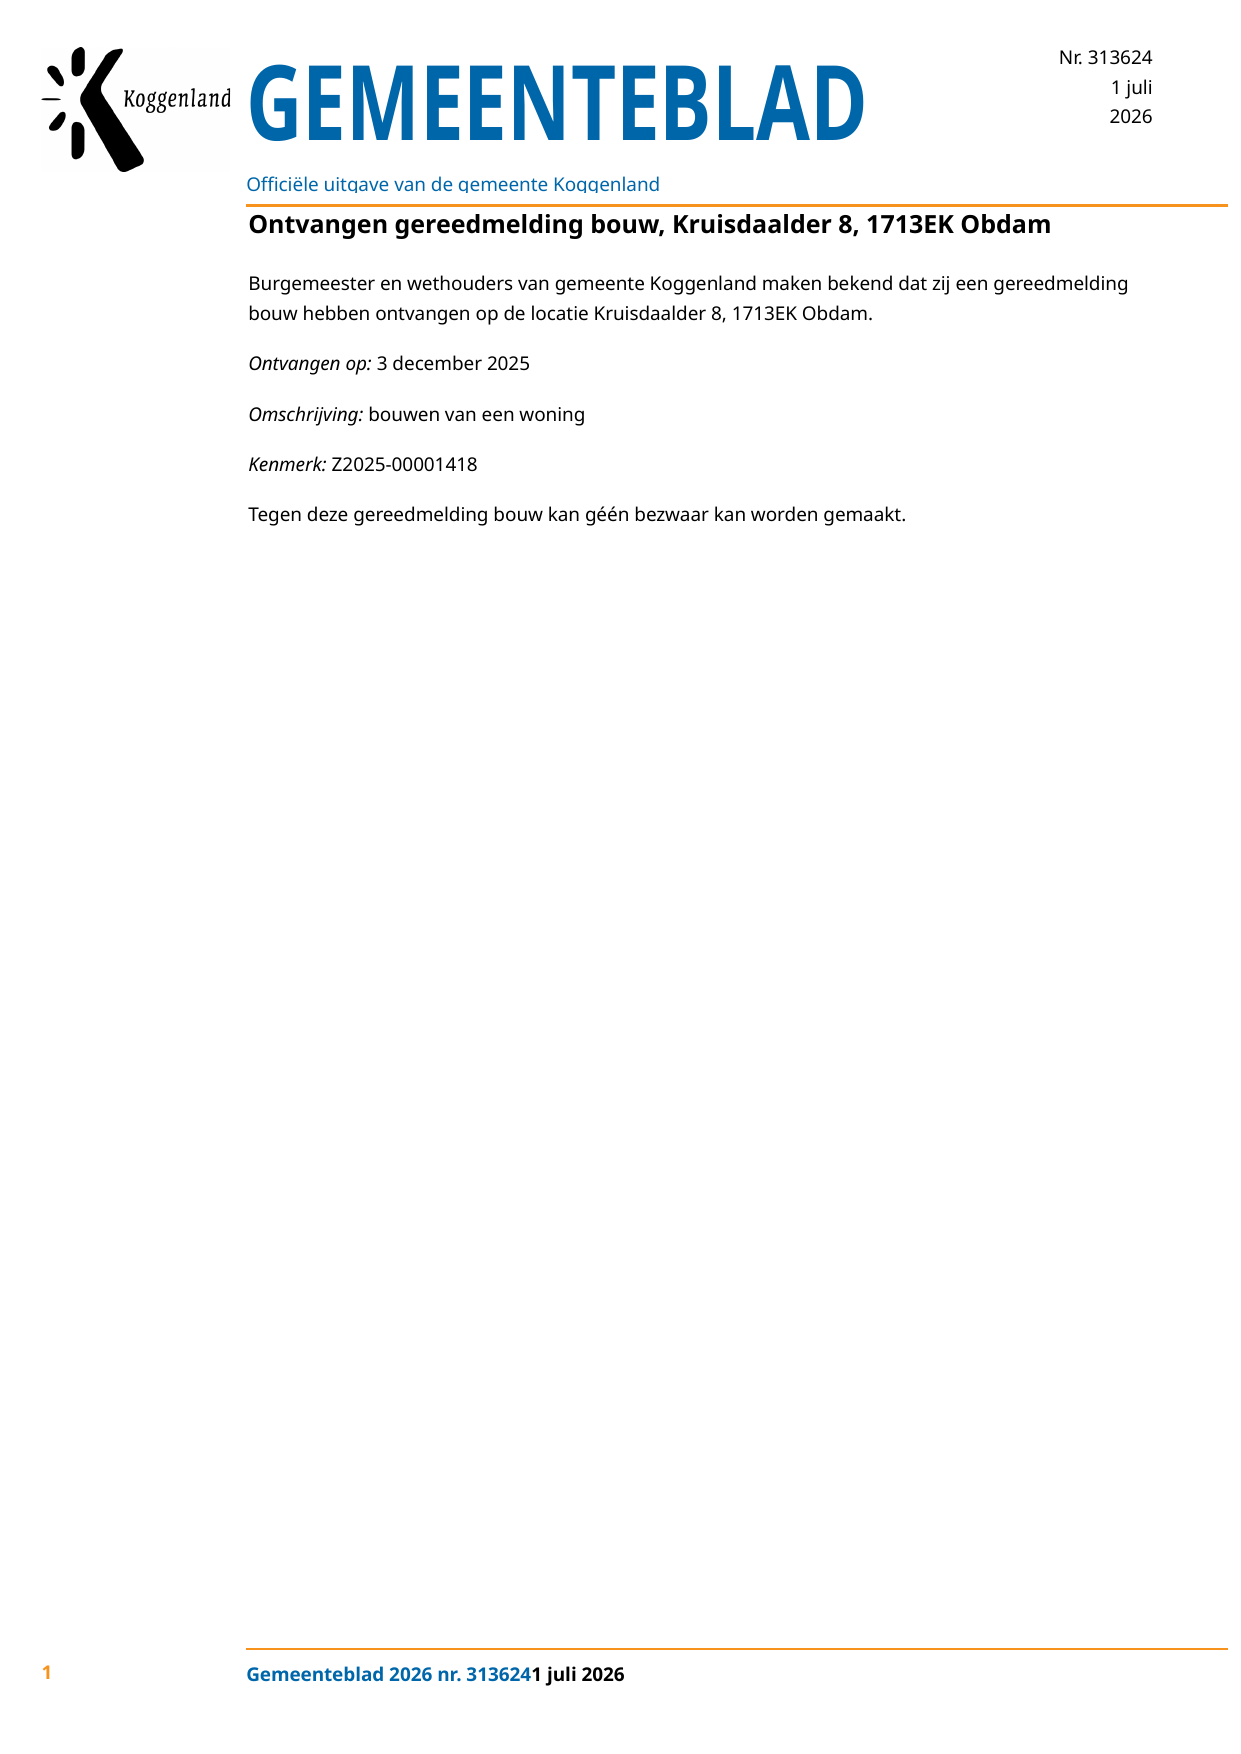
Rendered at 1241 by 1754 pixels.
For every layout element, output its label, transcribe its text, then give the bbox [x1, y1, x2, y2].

text Kenmerk: Z2025-00001418 [248, 451, 1152, 477]
text Ontvangen gereedmelding bouw, Kruisdaalder 8, 1713EK Obdam [248, 207, 1152, 241]
text Ontvangen op: 3 december 2025 [248, 350, 1152, 376]
picture [41, 47, 231, 172]
text Tegen deze gereedmelding bouw kan géén bezwaar kan worden gemaakt. [248, 502, 1152, 527]
text Omschrijving: bouwen van een woning [248, 401, 1152, 426]
text Burgemeester en wethouders van gemeente Koggenland maken bekend dat zij een gereedmelding bouw hebben ontvangen op de locatie Kruisdaalder 8, 1713EK Obdam. [248, 270, 1152, 326]
